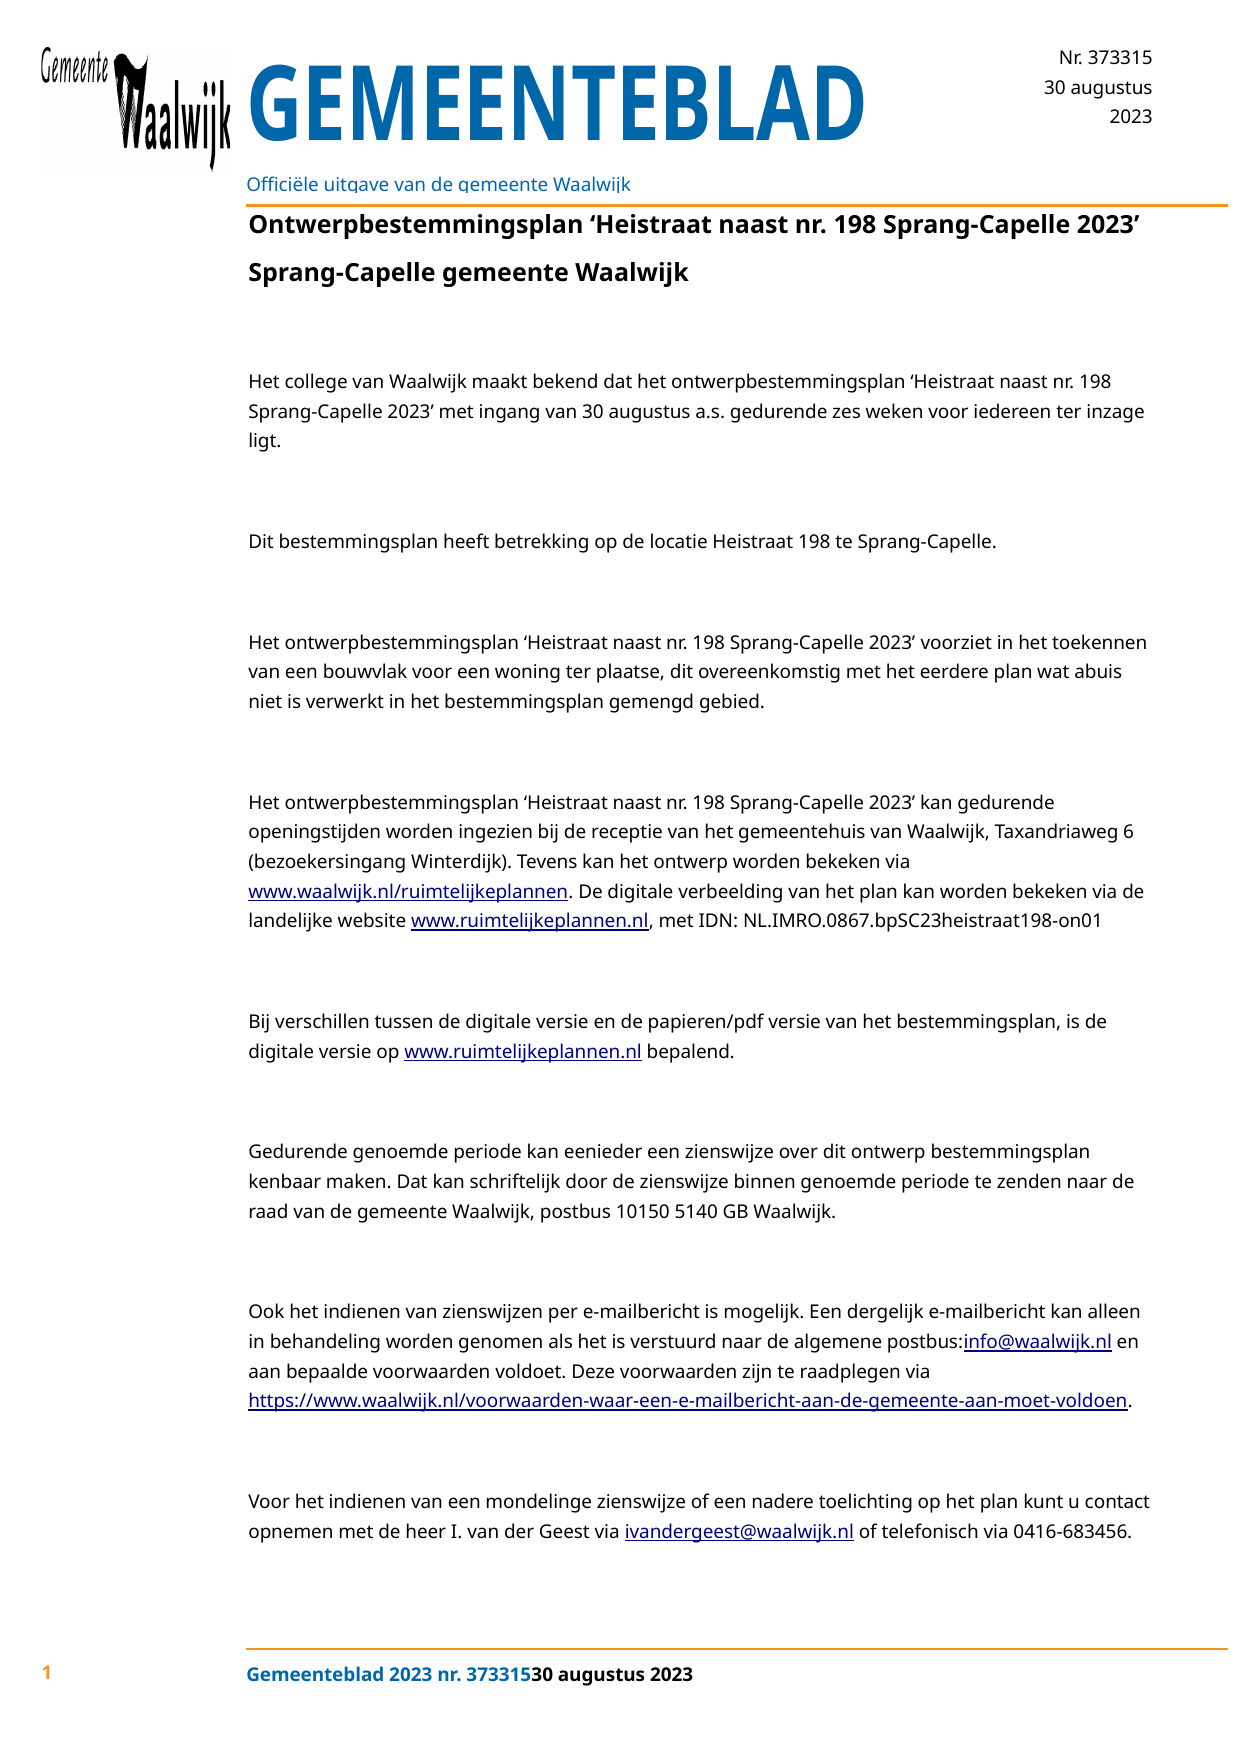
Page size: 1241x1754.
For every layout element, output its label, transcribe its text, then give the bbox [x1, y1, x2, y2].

text Gedurende genoemde periode kan eenieder een zienswijze over dit ontwerp bestemmingsplan kenbaar maken. Dat kan schriftelijk door de zienswijze binnen genoemde periode te zenden naar de raad van de gemeente Waalwijk, postbus 10150 5140 GB Waalwijk. [248, 1139, 1152, 1224]
text Ook het indienen van zienswijzen per e-mailbericht is mogelijk. Een dergelijk e-mailbericht kan alleen in behandeling worden genomen als het is verstuurd naar de algemene postbus:info@waalwijk.nl en aan bepaalde voorwaarden voldoet. Deze voorwaarden zijn te raadplegen via https://www.waalwijk.nl/voorwaarden-waar-een-e-mailbericht-aan-de-gemeente-aan-moet-voldoen. [248, 1299, 1152, 1413]
text Het college van Waalwijk maakt bekend dat het ontwerpbestemmingsplan ‘Heistraat naast nr. 198 Sprang-Capelle 2023’ met ingang van 30 augustus a.s. gedurende zes weken voor iedereen ter inzage ligt. [248, 368, 1152, 453]
text Voor het indienen van een mondelinge zienswijze of een nadere toelichting op het plan kunt u contact opnemen met de heer I. van der Geest via ivandergeest@waalwijk.nl of telefonisch via 0416-683456. [248, 1488, 1152, 1544]
text Dit bestemmingsplan heeft betrekking op de locatie Heistraat 198 te Sprang-Capelle. [248, 528, 1152, 554]
picture [41, 47, 231, 172]
text Het ontwerpbestemmingsplan ‘Heistraat naast nr. 198 Sprang-Capelle 2023’ kan gedurende openingstijden worden ingezien bij de receptie van het gemeentehuis van Waalwijk, Taxandriaweg 6 (bezoekersingang Winterdijk). Tevens kan het ontwerp worden bekeken via www.waalwijk.nl/ruimtelijkeplannen. De digitale verbeelding van het plan kan worden bekeken via de landelijke website www.ruimtelijkeplannen.nl, met IDN: NL.IMRO.0867.bpSC23heistraat198-on01 [248, 789, 1152, 933]
text Bij verschillen tussen de digitale versie en de papieren/pdf versie van het bestemmingsplan, is de digitale versie op www.ruimtelijkeplannen.nl bepalend. [248, 1008, 1152, 1064]
text Ontwerpbestemmingsplan ‘Heistraat naast nr. 198 Sprang-Capelle 2023’ Sprang-Capelle gemeente Waalwijk [248, 207, 1152, 288]
text Het ontwerpbestemmingsplan ‘Heistraat naast nr. 198 Sprang-Capelle 2023’ voorziet in het toekennen van een bouwvlak voor een woning ter plaatse, dit overeenkomstig met het eerdere plan wat abuis niet is verwerkt in het bestemmingsplan gemengd gebied. [248, 629, 1152, 714]
